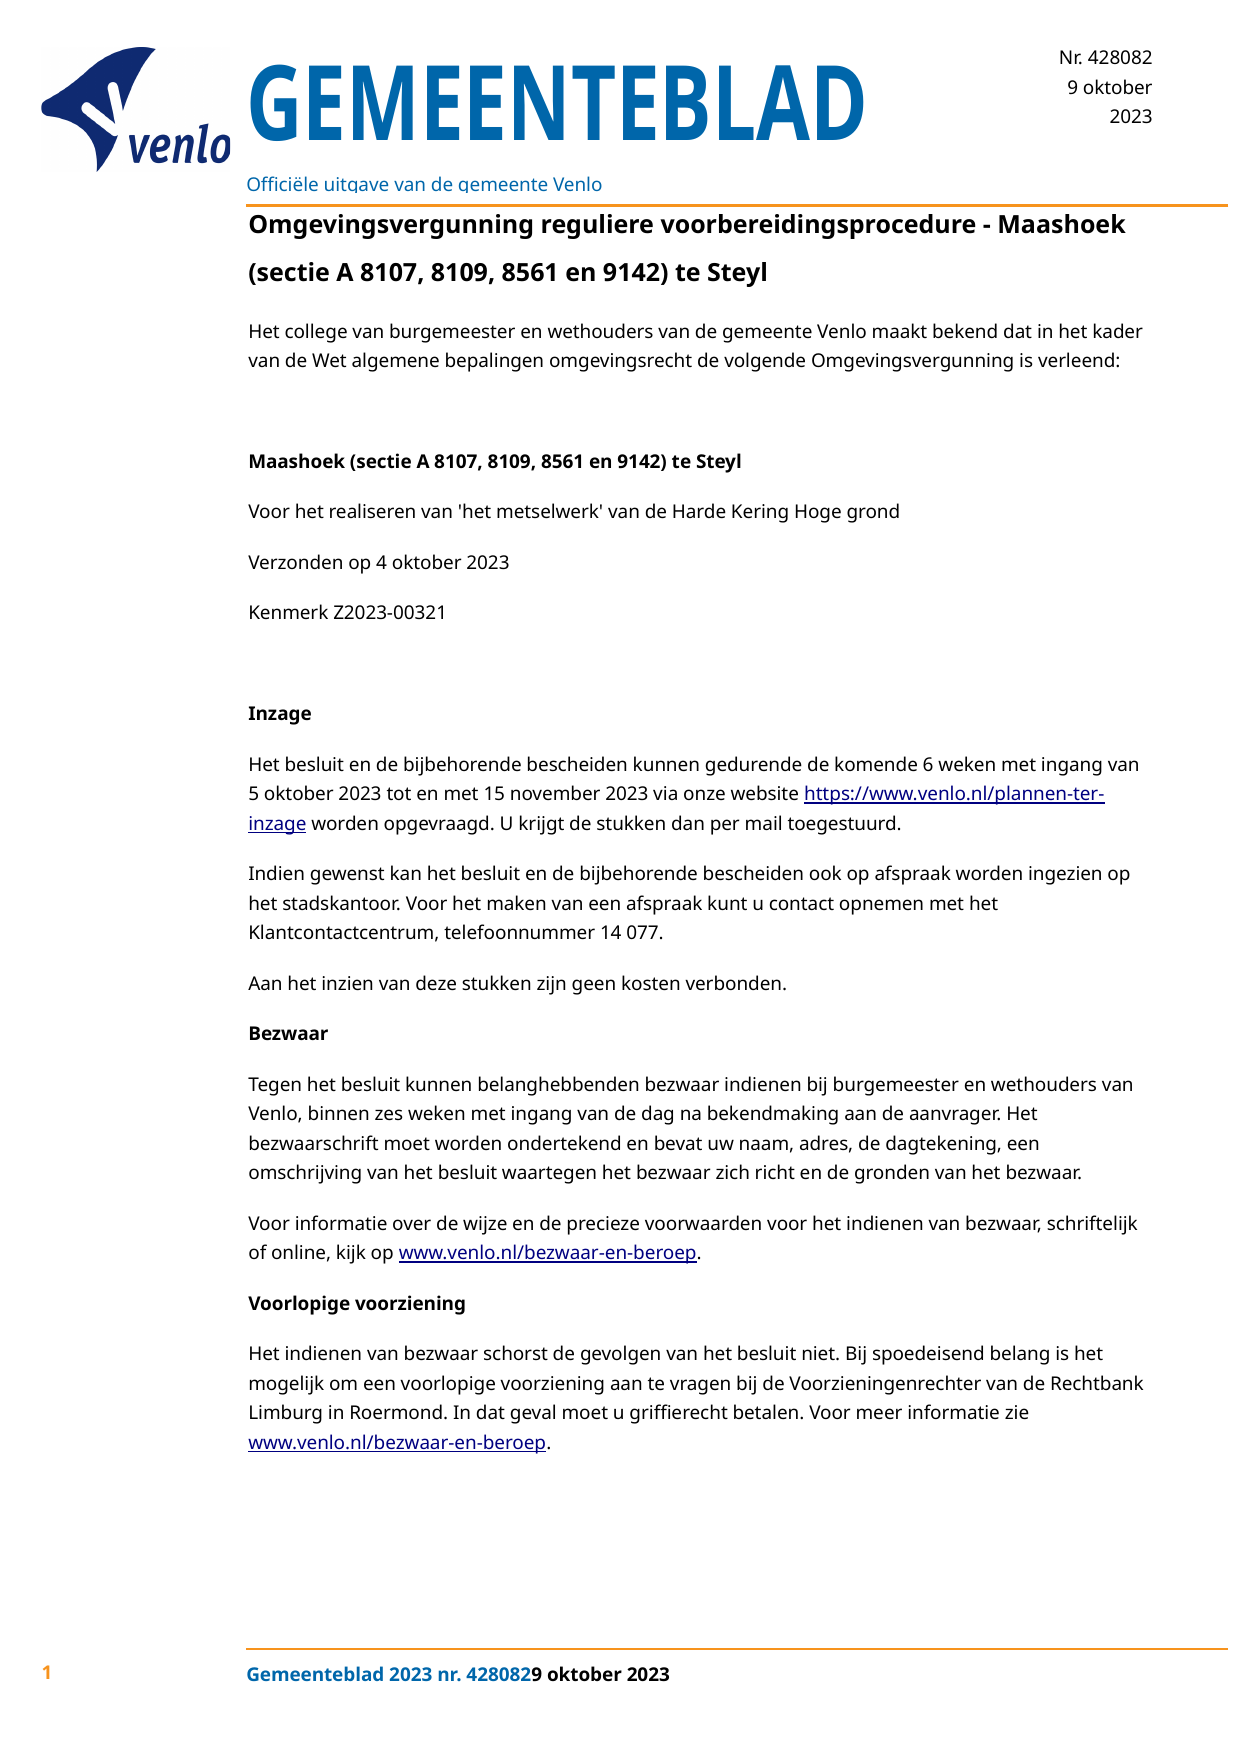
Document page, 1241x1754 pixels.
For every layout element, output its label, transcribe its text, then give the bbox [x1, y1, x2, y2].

text Inzage [248, 700, 1152, 726]
text Omgevingsvergunning reguliere voorbereidingsprocedure - Maashoek (sectie A 8107, 8109, 8561 en 9142) te Steyl [248, 207, 1152, 288]
text Verzonden op 4 oktober 2023 [248, 549, 1152, 575]
text Het besluit en de bijbehorende bescheiden kunnen gedurende de komende 6 weken met ingang van 5 oktober 2023 tot en met 15 november 2023 via onze website https://www.venlo.nl/plannen-ter-inzage worden opgevraagd. U krijgt de stukken dan per mail toegestuurd. [248, 751, 1152, 836]
text Indien gewenst kan het besluit en de bijbehorende bescheiden ook op afspraak worden ingezien op het stadskantoor. Voor het maken van een afspraak kunt u contact opnemen met het Klantcontactcentrum, telefoonnummer 14 077. [248, 860, 1152, 945]
text Bezwaar [248, 1020, 1152, 1046]
text Voorlopige voorziening [248, 1290, 1152, 1316]
text Kenmerk Z2023-00321 [248, 599, 1152, 625]
text Voor het realiseren van 'het metselwerk' van de Harde Kering Hoge grond [248, 499, 1152, 524]
text Aan het inzien van deze stukken zijn geen kosten verbonden. [248, 970, 1152, 996]
text Het indienen van bezwaar schorst de gevolgen van het besluit niet. Bij spoedeisend belang is het mogelijk om een voorlopige voorziening aan te vragen bij de Voorzieningenrechter van de Rechtbank Limburg in Roermond. In dat geval moet u griffierecht betalen. Voor meer informatie zie www.venlo.nl/bezwaar-en-beroep. [248, 1340, 1152, 1455]
text Het college van burgemeester en wethouders van de gemeente Venlo maakt bekend dat in het kader van de Wet algemene bepalingen omgevingsrecht de volgende Omgevingsvergunning is verleend: [248, 318, 1152, 373]
text Tegen het besluit kunnen belanghebbenden bezwaar indienen bij burgemeester en wethouders van Venlo, binnen zes weken met ingang van de dag na bekendmaking aan de aanvrager. Het bezwaarschrift moet worden ondertekend en bevat uw naam, adres, de dagtekening, een omschrijving van het besluit waartegen het bezwaar zich richt en de gronden van het bezwaar. [248, 1071, 1152, 1185]
text Voor informatie over de wijze en de precieze voorwaarden voor het indienen van bezwaar, schriftelijk of online, kijk op www.venlo.nl/bezwaar-en-beroep. [248, 1210, 1152, 1265]
text Maashoek (sectie A 8107, 8109, 8561 en 9142) te Steyl [248, 448, 1152, 474]
picture [41, 47, 231, 172]
